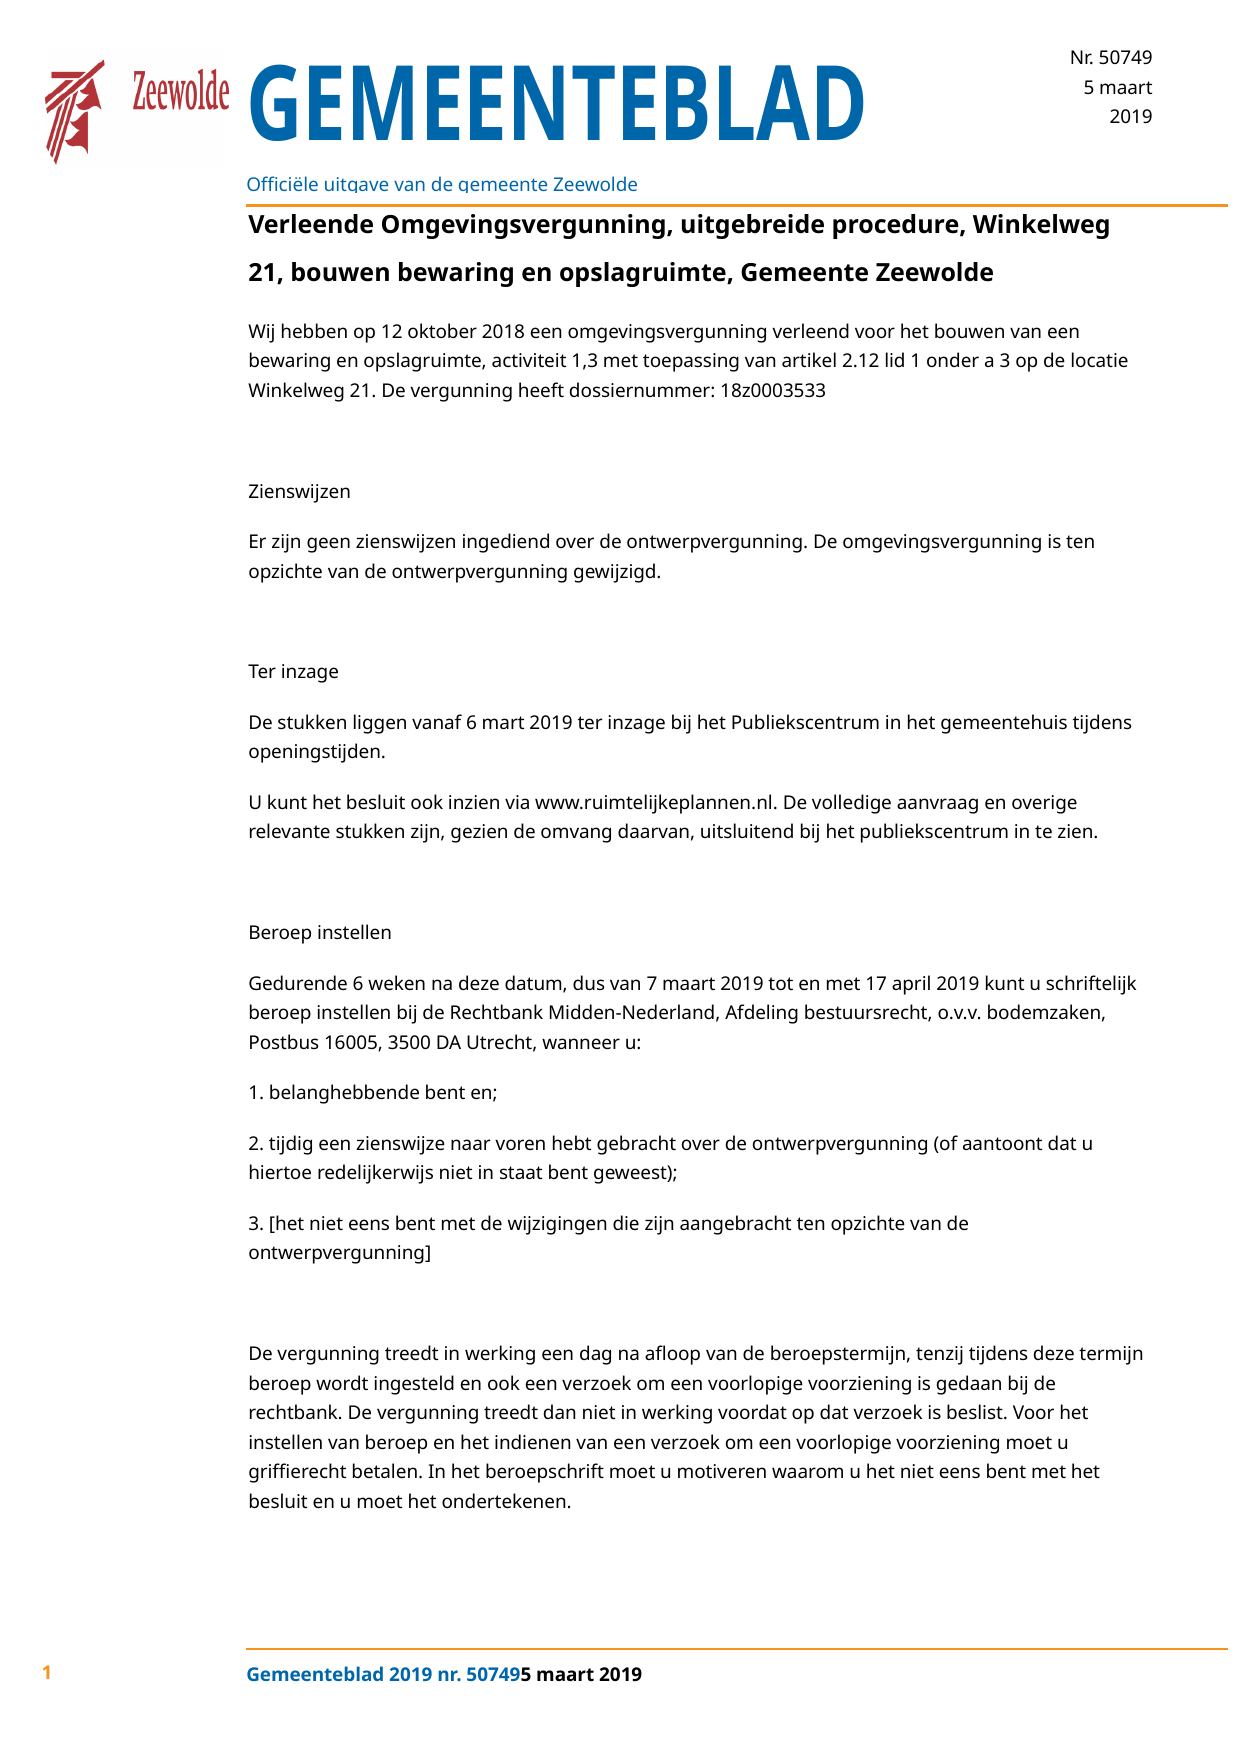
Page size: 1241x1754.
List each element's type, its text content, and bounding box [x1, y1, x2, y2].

text Beroep instellen [248, 919, 1152, 945]
text Er zijn geen zienswijzen ingediend over de ontwerpvergunning. De omgevingsvergunning is ten opzichte van de ontwerpvergunning gewijzigd. [248, 528, 1152, 584]
text Zienswijzen [248, 478, 1152, 504]
text De stukken liggen vanaf 6 mart 2019 ter inzage bij het Publiekscentrum in het gemeentehuis tijdens openingstijden. [248, 709, 1152, 764]
text 1. belanghebbende bent en; [248, 1079, 1152, 1105]
picture [41, 47, 231, 172]
text Ter inzage [248, 659, 1152, 684]
text Gedurende 6 weken na deze datum, dus van 7 maart 2019 tot en met 17 april 2019 kunt u schriftelijk beroep instellen bij de Rechtbank Midden-Nederland, Afdeling bestuursrecht, o.v.v. bodemzaken, Postbus 16005, 3500 DA Utrecht, wanneer u: [248, 970, 1152, 1055]
text 2. tijdig een zienswijze naar voren hebt gebracht over de ontwerpvergunning (of aantoont dat u hiertoe redelijkerwijs niet in staat bent geweest); [248, 1130, 1152, 1185]
text Verleende Omgevingsvergunning, uitgebreide procedure, Winkelweg 21, bouwen bewaring en opslagruimte, Gemeente Zeewolde [248, 207, 1152, 288]
text U kunt het besluit ook inzien via www.ruimtelijkeplannen.nl. De volledige aanvraag en overige relevante stukken zijn, gezien de omvang daarvan, uitsluitend bij het publiekscentrum in te zien. [248, 789, 1152, 844]
text De vergunning treedt in werking een dag na afloop van de beroepstermijn, tenzij tijdens deze termijn beroep wordt ingesteld en ook een verzoek om een voorlopige voorziening is gedaan bij de rechtbank. De vergunning treedt dan niet in werking voordat op dat verzoek is beslist. Voor het instellen van beroep en het indienen van een verzoek om een voorlopige voorziening moet u griffierecht betalen. In het beroepschrift moet u motiveren waarom u het niet eens bent met het besluit en u moet het ondertekenen. [248, 1340, 1152, 1514]
text 3. [het niet eens bent met de wijzigingen die zijn aangebracht ten opzichte van de ontwerpvergunning] [248, 1210, 1152, 1265]
text Wij hebben op 12 oktober 2018 een omgevingsvergunning verleend voor het bouwen van een bewaring en opslagruimte, activiteit 1,3 met toepassing van artikel 2.12 lid 1 onder a 3 op de locatie Winkelweg 21. De vergunning heeft dossiernummer: 18z0003533 [248, 318, 1152, 403]
